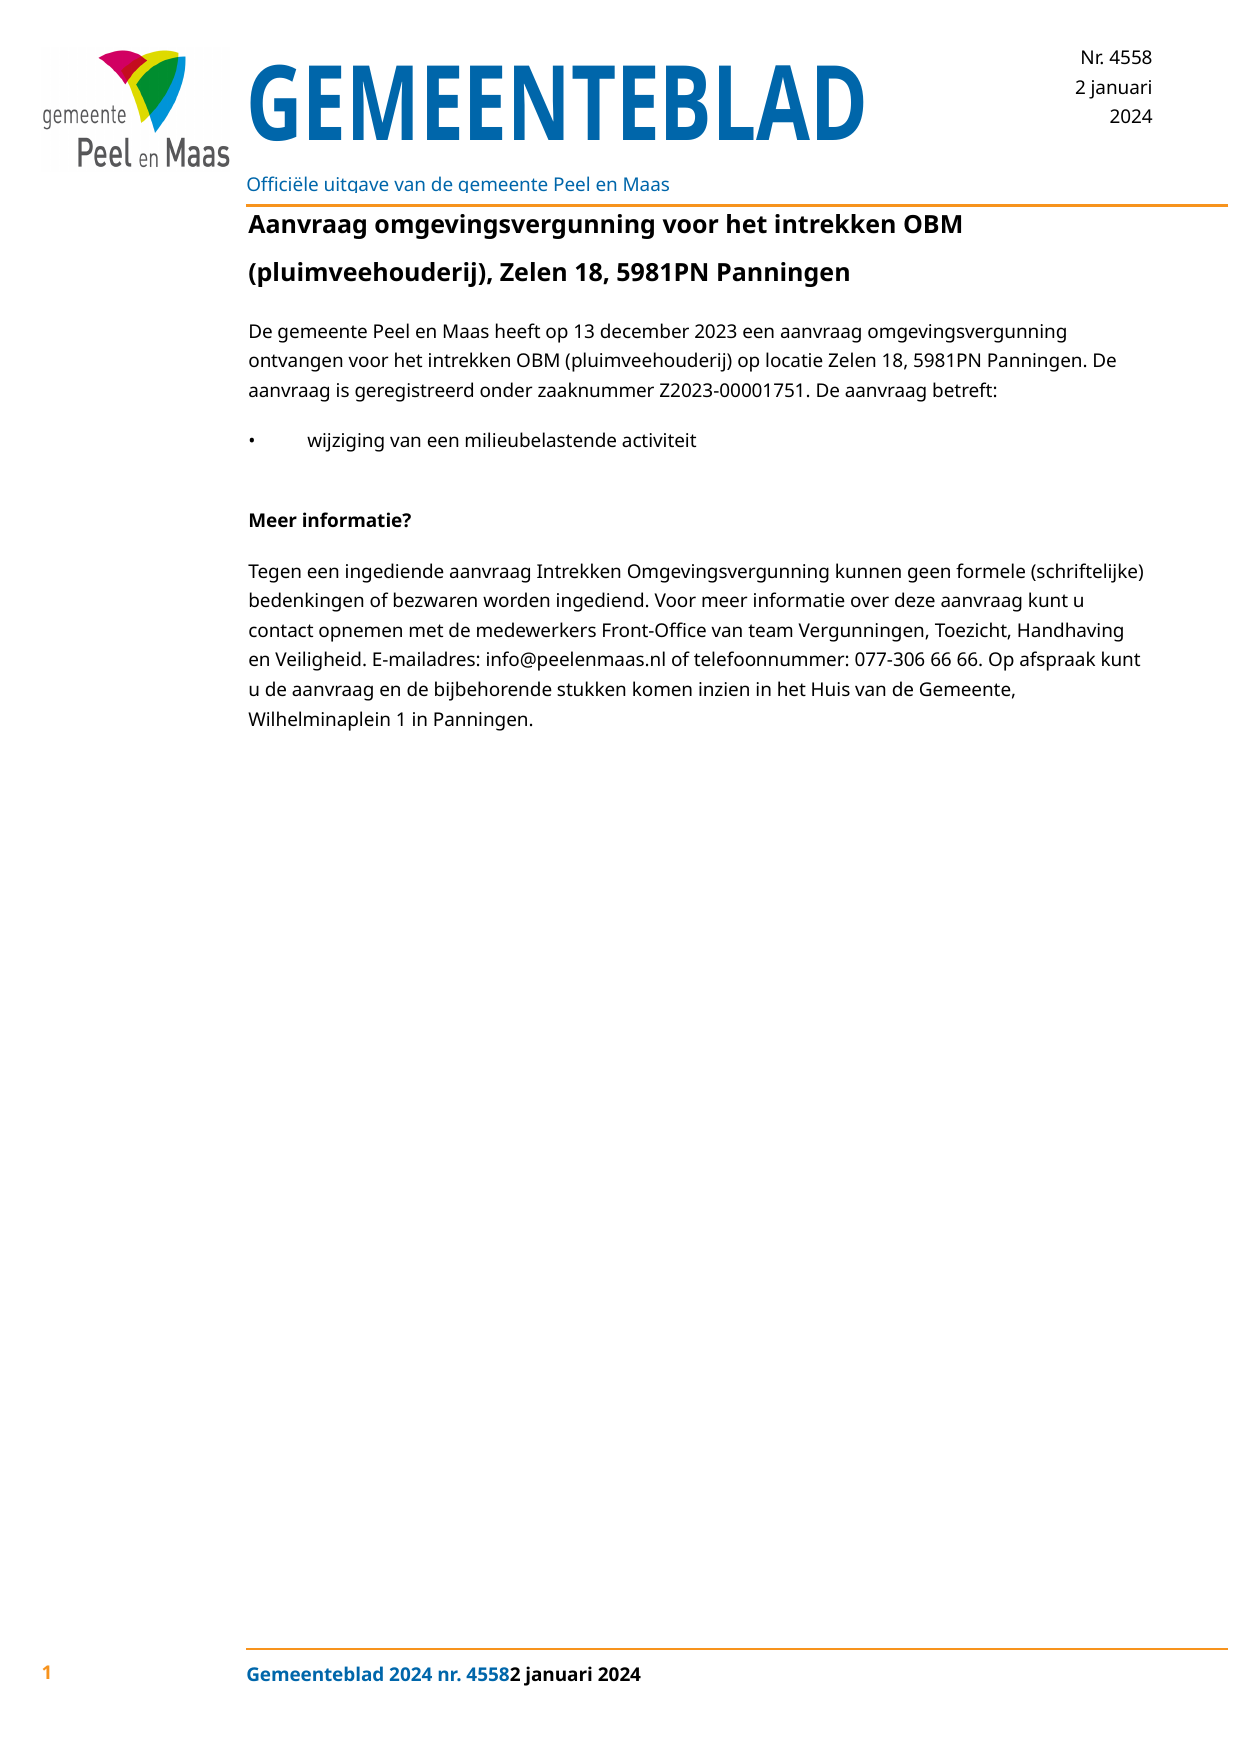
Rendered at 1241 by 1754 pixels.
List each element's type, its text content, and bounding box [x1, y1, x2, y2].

text Aanvraag omgevingsvergunning voor het intrekken OBM (pluimveehouderij), Zelen 18, 5981PN Panningen [248, 207, 1152, 288]
text Tegen een ingediende aanvraag Intrekken Omgevingsvergunning kunnen geen formele (schriftelijke) bedenkingen of bezwaren worden ingediend. Voor meer informatie over deze aanvraag kunt u contact opnemen met de medewerkers Front-Office van team Vergunningen, Toezicht, Handhaving en Veiligheid. E-mailadres: info@peelenmaas.nl of telefoonnummer: 077-306 66 66. Op afspraak kunt u de aanvraag en de bijbehorende stukken komen inzien in het Huis van de Gemeente, Wilhelminaplein 1 in Panningen. [248, 558, 1152, 732]
text De gemeente Peel en Maas heeft op 13 december 2023 een aanvraag omgevingsvergunning ontvangen voor het intrekken OBM (pluimveehouderij) op locatie Zelen 18, 5981PN Panningen. De aanvraag is geregistreerd onder zaaknummer Z2023-00001751. De aanvraag betreft: [248, 318, 1152, 403]
picture [41, 47, 231, 172]
list wijziging van een milieubelastende activiteit [248, 427, 1152, 453]
text Meer informatie? [248, 507, 1152, 533]
